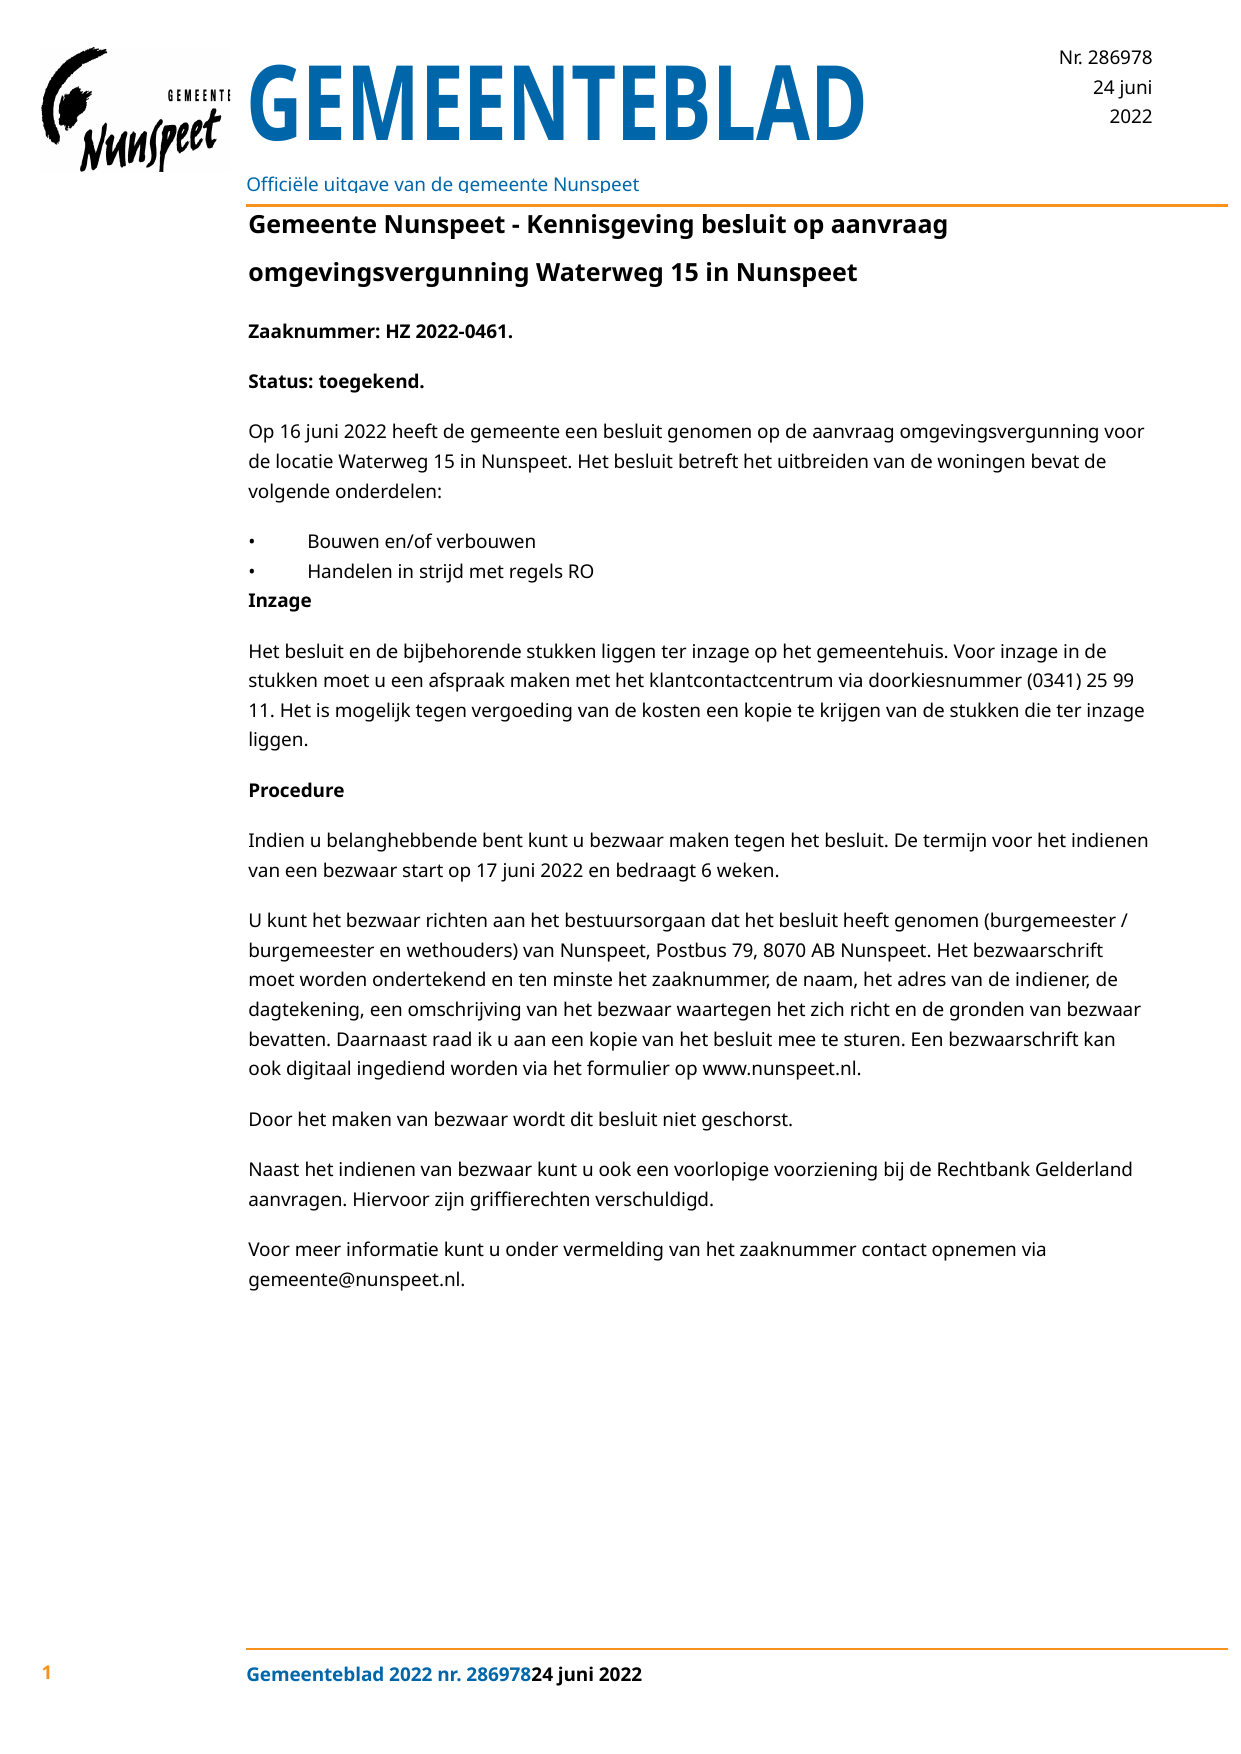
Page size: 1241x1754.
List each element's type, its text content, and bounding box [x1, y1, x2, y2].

list Bouwen en/of verbouwen [248, 528, 1152, 554]
picture [41, 47, 231, 172]
list Handelen in strijd met regels RO [248, 558, 1152, 584]
text Naast het indienen van bezwaar kunt u ook een voorlopige voorziening bij de Rechtbank Gelderland aanvragen. Hiervoor zijn griffierechten verschuldigd. [248, 1156, 1152, 1212]
text Op 16 juni 2022 heeft de gemeente een besluit genomen op de aanvraag omgevingsvergunning voor de locatie Waterweg 15 in Nunspeet. Het besluit betreft het uitbreiden van de woningen bevat de volgende onderdelen: [248, 419, 1152, 504]
text Door het maken van bezwaar wordt dit besluit niet geschorst. [248, 1106, 1152, 1132]
text U kunt het bezwaar richten aan het bestuursorgaan dat het besluit heeft genomen (burgemeester / burgemeester en wethouders) van Nunspeet, Postbus 79, 8070 AB Nunspeet. Het bezwaarschrift moet worden ondertekend en ten minste het zaaknummer, de naam, het adres van de indiener, de dagtekening, een omschrijving van het bezwaar waartegen het zich richt en de gronden van bezwaar bevatten. Daarnaast raad ik u aan een kopie van het besluit mee te sturen. Een bezwaarschrift kan ook digitaal ingediend worden via het formulier op www.nunspeet.nl. [248, 907, 1152, 1081]
text Status: toegekend. [248, 368, 1152, 394]
text Inzage [248, 587, 1152, 613]
text Indien u belanghebbende bent kunt u bezwaar maken tegen het besluit. De termijn voor het indienen van een bezwaar start op 17 juni 2022 en bedraagt 6 weken. [248, 827, 1152, 883]
text Procedure [248, 777, 1152, 803]
text Het besluit en de bijbehorende stukken liggen ter inzage op het gemeentehuis. Voor inzage in de stukken moet u een afspraak maken met het klantcontactcentrum via doorkiesnummer (0341) 25 99 11. Het is mogelijk tegen vergoeding van de kosten een kopie te krijgen van de stukken die ter inzage liggen. [248, 638, 1152, 752]
text Gemeente Nunspeet - Kennisgeving besluit op aanvraag omgevingsvergunning Waterweg 15 in Nunspeet [248, 207, 1152, 288]
text Zaaknummer: HZ 2022-0461. [248, 318, 1152, 344]
text Voor meer informatie kunt u onder vermelding van het zaaknummer contact opnemen via gemeente@nunspeet.nl. [248, 1236, 1152, 1292]
